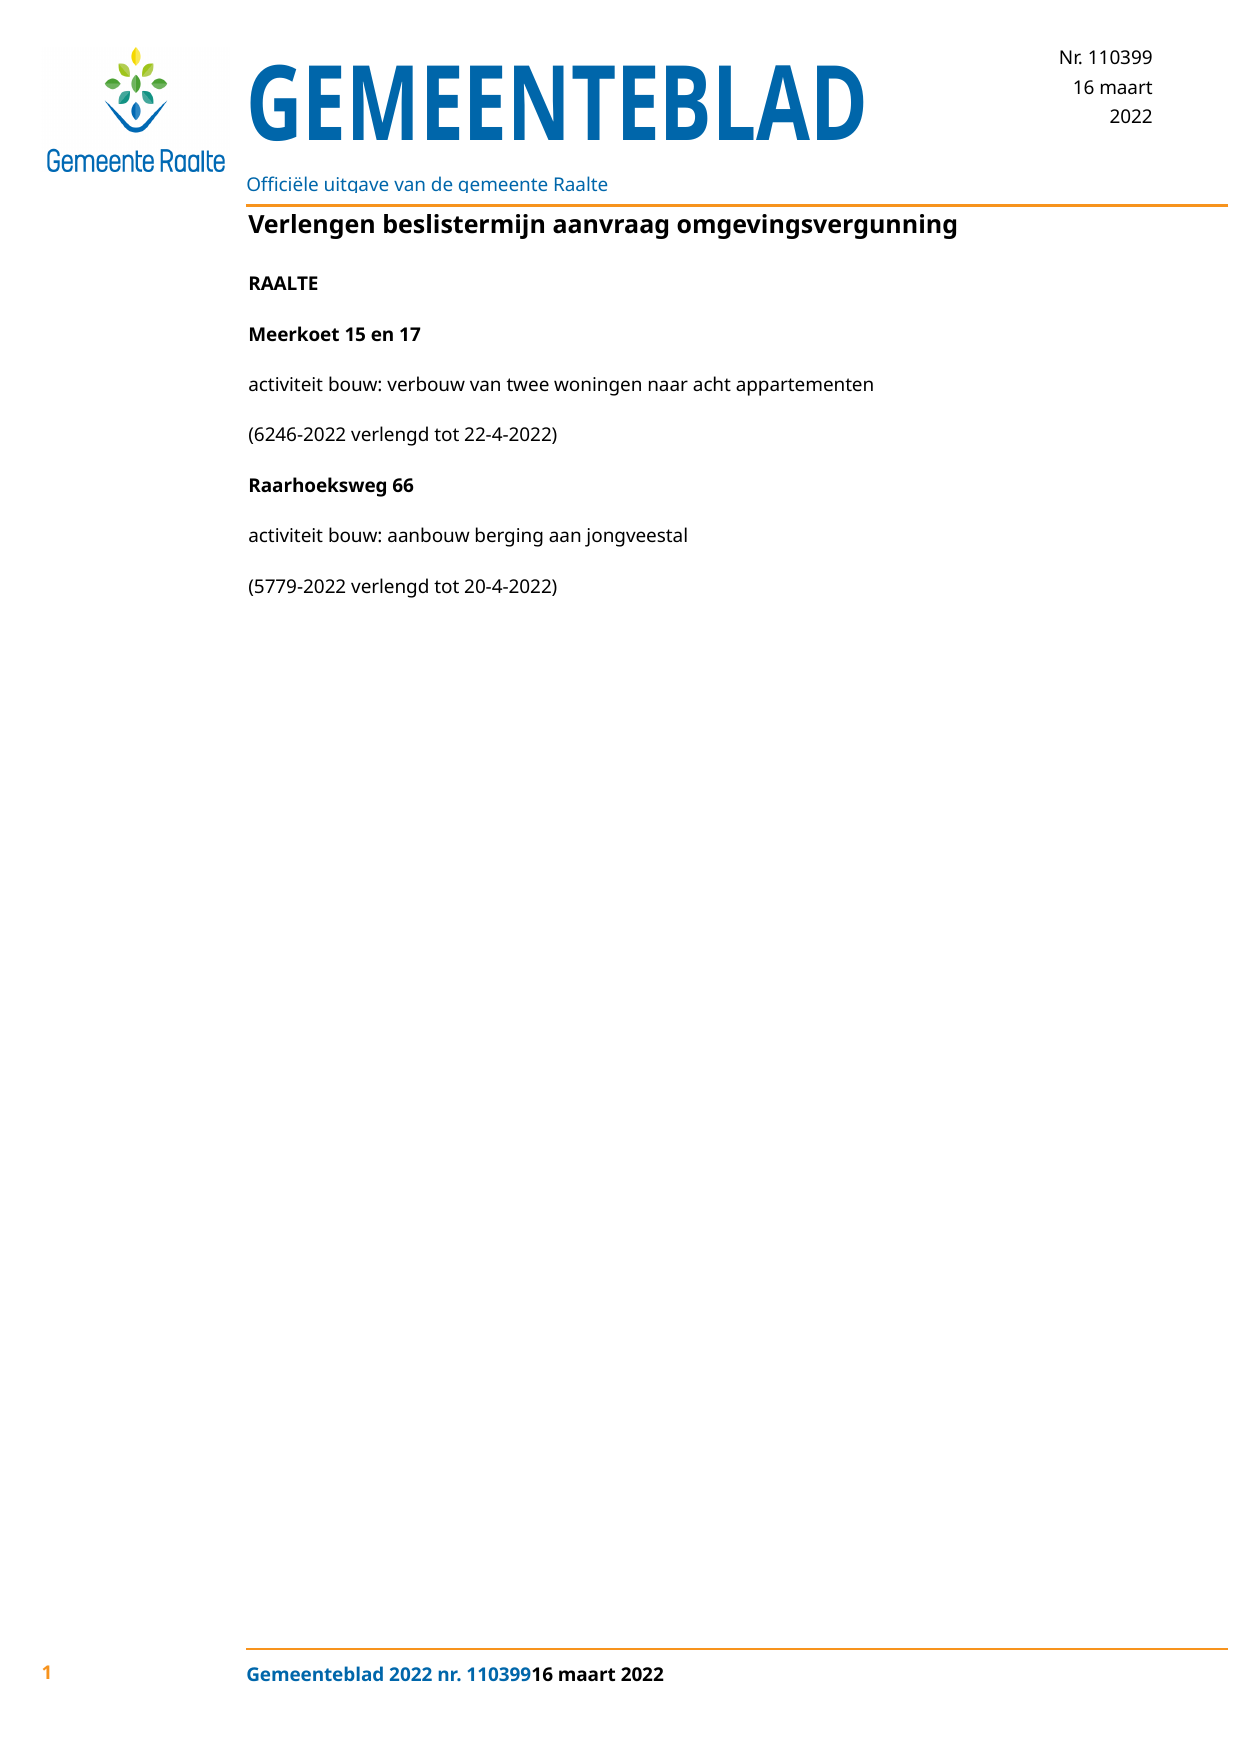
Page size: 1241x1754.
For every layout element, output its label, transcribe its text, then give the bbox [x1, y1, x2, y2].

text Raarhoeksweg 66 [248, 472, 1152, 498]
text (6246-2022 verlengd tot 22-4-2022) [248, 422, 1152, 447]
text (5779-2022 verlengd tot 20-4-2022) [248, 573, 1152, 598]
text activiteit bouw: aanbouw berging aan jongveestal [248, 522, 1152, 548]
picture [41, 47, 231, 172]
text Verlengen beslistermijn aanvraag omgevingsvergunning [248, 207, 1152, 241]
text Meerkoet 15 en 17 [248, 321, 1152, 346]
text RAALTE [248, 270, 1152, 296]
text activiteit bouw: verbouw van twee woningen naar acht appartementen [248, 371, 1152, 397]
